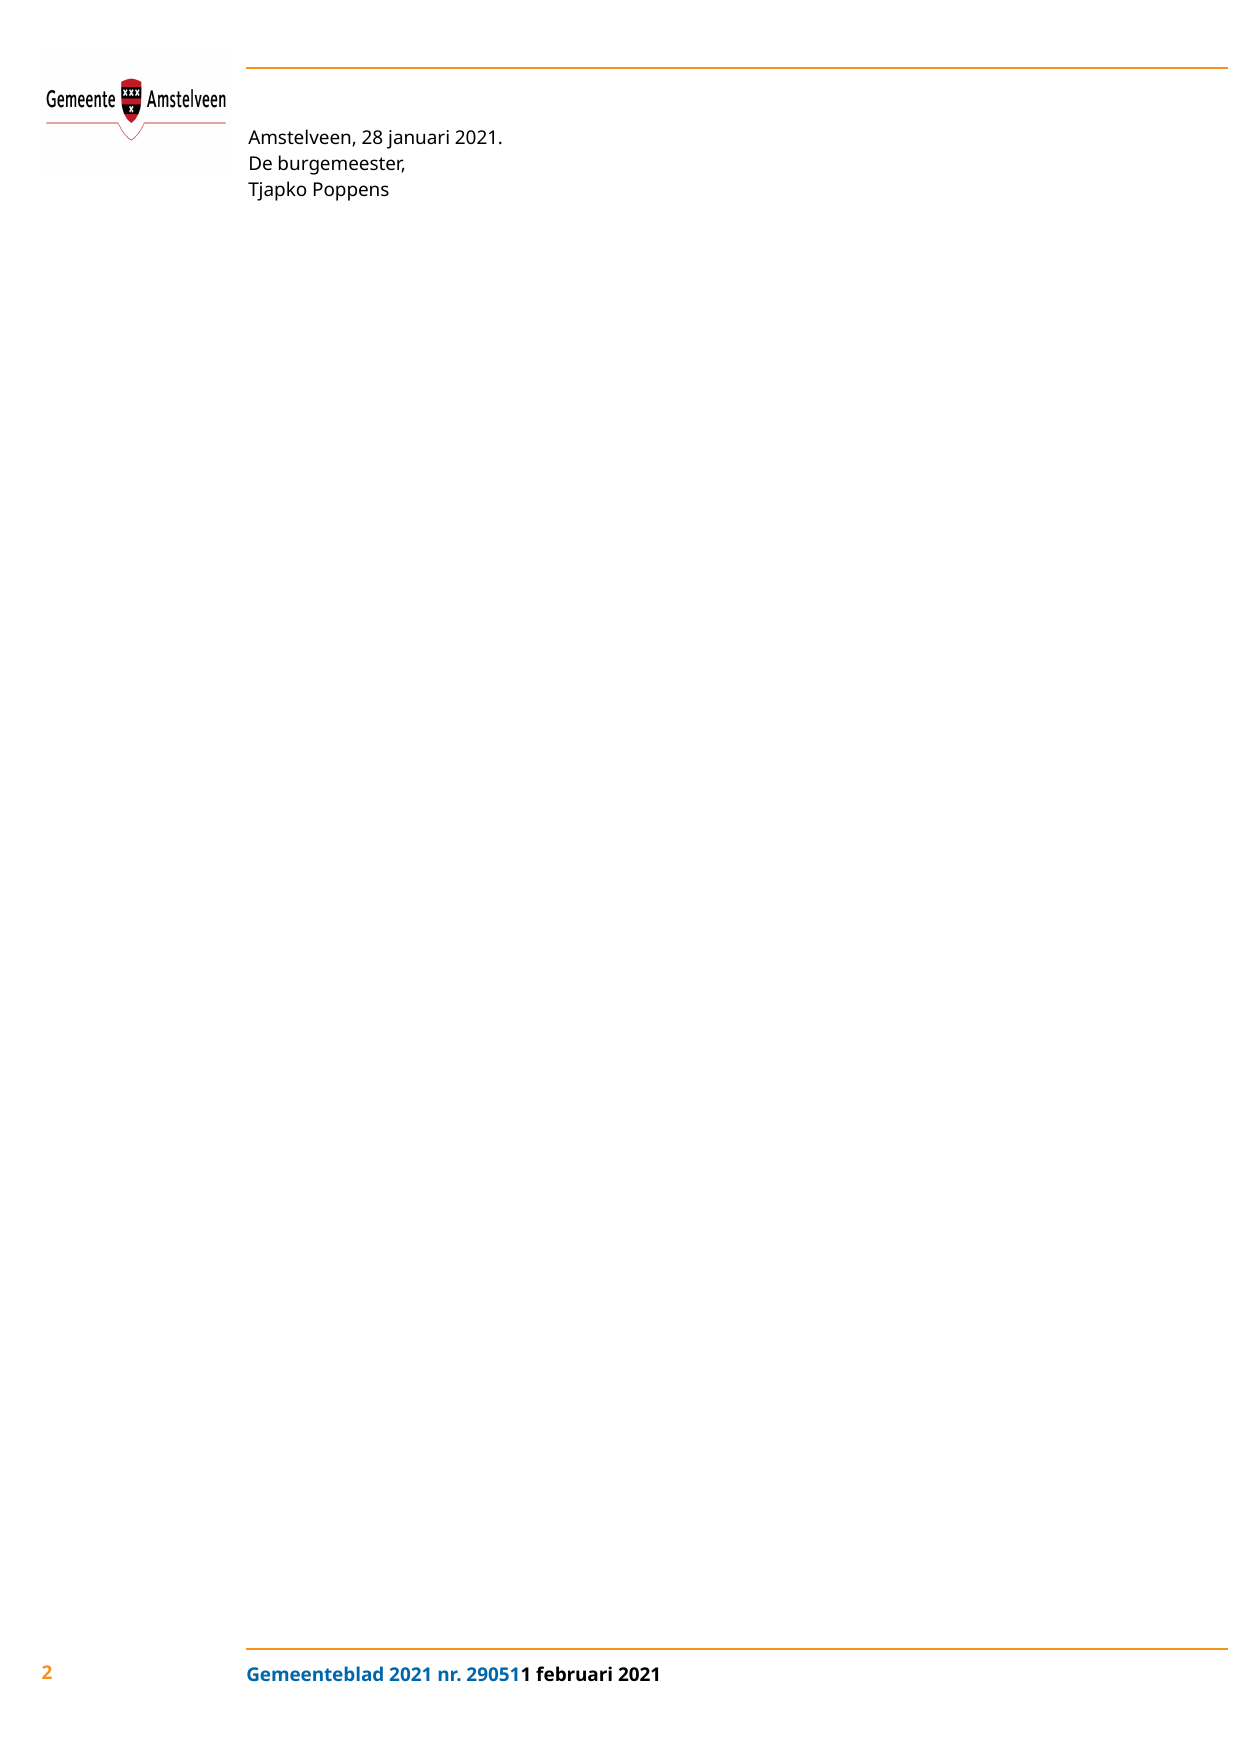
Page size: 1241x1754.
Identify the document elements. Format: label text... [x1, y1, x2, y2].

text De burgemeester, [248, 150, 1152, 176]
text Amstelveen, 28 januari 2021. [248, 124, 1152, 150]
picture [41, 47, 231, 172]
text Tjapko Poppens [248, 176, 1152, 202]
